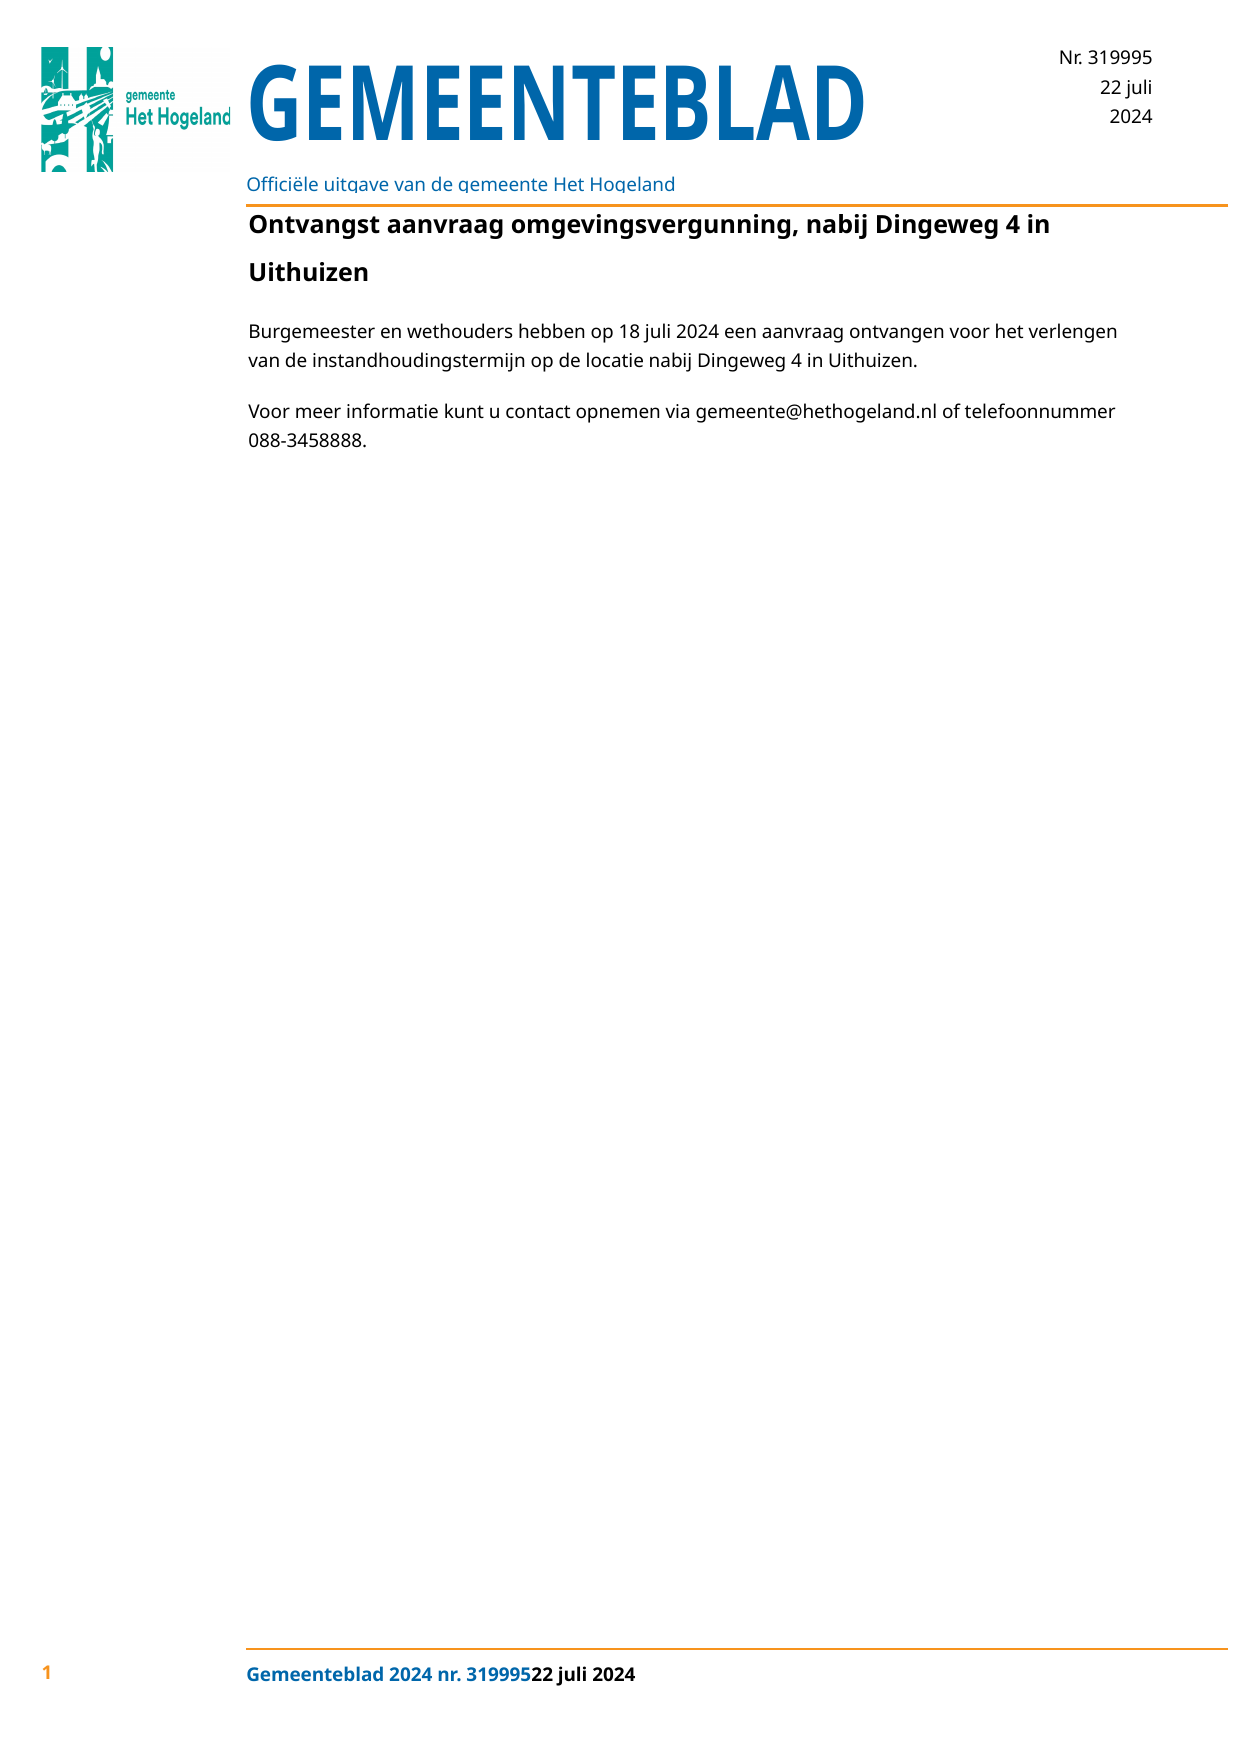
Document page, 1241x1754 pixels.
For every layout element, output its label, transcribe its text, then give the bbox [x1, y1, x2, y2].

text Ontvangst aanvraag omgevingsvergunning, nabij Dingeweg 4 in Uithuizen [248, 207, 1152, 288]
text Burgemeester en wethouders hebben op 18 juli 2024 een aanvraag ontvangen voor het verlengen van de instandhoudingstermijn op de locatie nabij Dingeweg 4 in Uithuizen. [248, 318, 1152, 373]
text Voor meer informatie kunt u contact opnemen via gemeente@hethogeland.nl of telefoonnummer 088-3458888. [248, 398, 1152, 453]
picture [41, 47, 231, 172]
